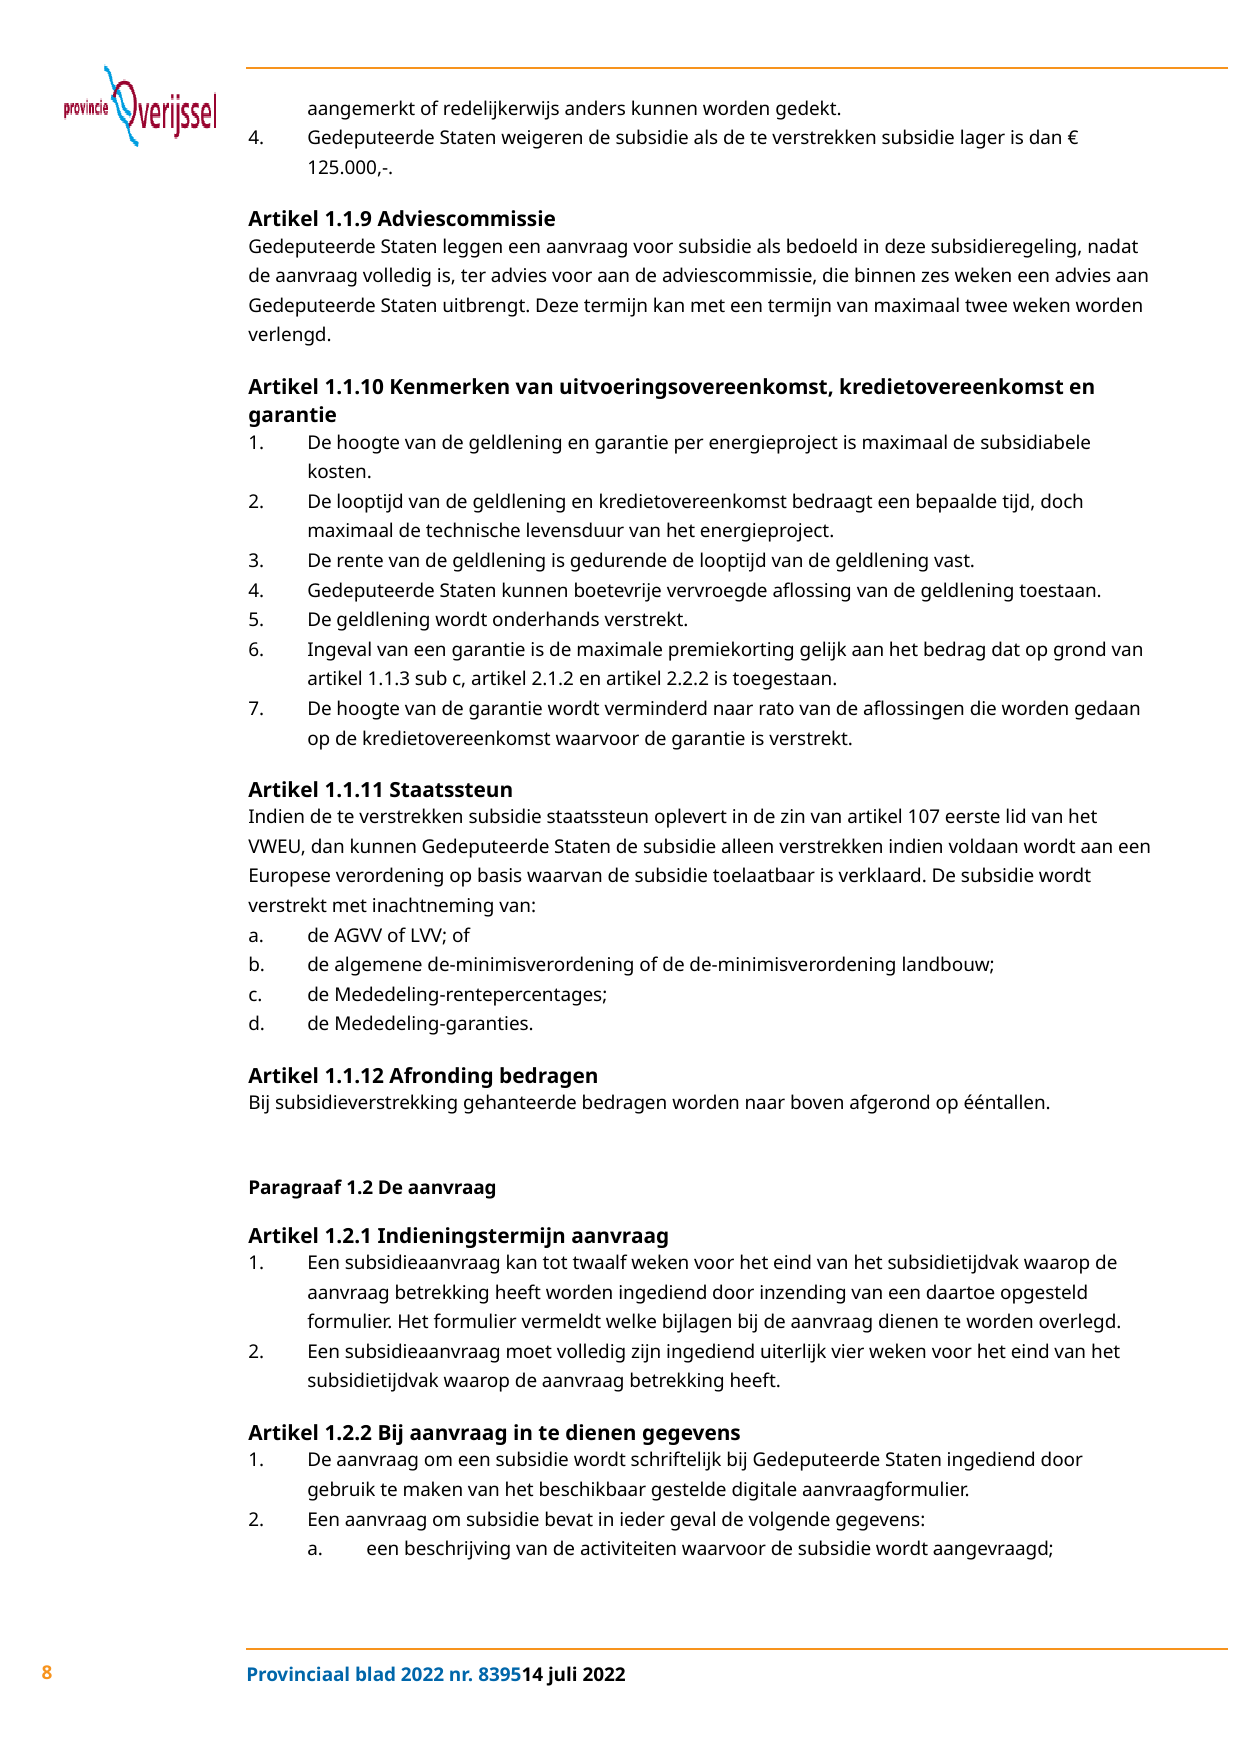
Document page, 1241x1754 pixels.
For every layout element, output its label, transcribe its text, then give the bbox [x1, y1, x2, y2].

list Ingeval van een garantie is de maximale premiekorting gelijk aan het bedrag dat op grond van artikel 1.1.3 sub c, artikel 2.1.2 en artikel 2.2.2 is toegestaan. [248, 636, 1152, 691]
picture [41, 47, 231, 172]
text Artikel 1.2.2 Bij aanvraag in te dienen gegevens [248, 1418, 1152, 1447]
list de algemene de-minimisverordening of de de-minimisverordening landbouw; [248, 951, 1152, 977]
list een beschrijving van de activiteiten waarvoor de subsidie wordt aangevraagd; [307, 1535, 1152, 1561]
text Paragraaf 1.2 De aanvraag [248, 1174, 1152, 1200]
text Artikel 1.1.9 Adviescommissie [248, 204, 1152, 233]
list Een aanvraag om subsidie bevat in ieder geval de volgende gegevens: [248, 1506, 1152, 1531]
list De aanvraag om een subsidie wordt schriftelijk bij Gedeputeerde Staten ingediend door gebruik te maken van het beschikbaar gestelde digitale aanvraagformulier. [248, 1447, 1152, 1502]
list de Mededeling-rentepercentages; [248, 981, 1152, 1007]
text Artikel 1.1.12 Afronding bedragen [248, 1061, 1152, 1089]
list De looptijd van de geldlening en kredietovereenkomst bedraagt een bepaalde tijd, doch maximaal de technische levensduur van het energieproject. [248, 488, 1152, 543]
list de Mededeling-garanties. [248, 1011, 1152, 1036]
text Artikel 1.2.1 Indieningstermijn aanvraag [248, 1221, 1152, 1249]
text Bij subsidieverstrekking gehanteerde bedragen worden naar boven afgerond op ééntallen. [248, 1089, 1152, 1115]
list Gedeputeerde Staten kunnen boetevrije vervroegde aflossing van de geldlening toestaan. [248, 577, 1152, 602]
list De hoogte van de garantie wordt verminderd naar rato van de aflossingen die worden gedaan op de kredietovereenkomst waarvoor de garantie is verstrekt. [248, 695, 1152, 750]
list aangemerkt of redelijkerwijs anders kunnen worden gedekt. [248, 95, 1152, 121]
list Een subsidieaanvraag kan tot twaalf weken voor het eind van het subsidietijdvak waarop de aanvraag betrekking heeft worden ingediend door inzending van een daartoe opgesteld formulier. Het formulier vermeldt welke bijlagen bij de aanvraag dienen te worden overlegd. [248, 1249, 1152, 1334]
list Gedeputeerde Staten weigeren de subsidie als de te verstrekken subsidie lager is dan € 125.000,-. [248, 124, 1152, 180]
list Een subsidieaanvraag moet volledig zijn ingediend uiterlijk vier weken voor het eind van het subsidietijdvak waarop de aanvraag betrekking heeft. [248, 1338, 1152, 1393]
list De rente van de geldlening is gedurende de looptijd van de geldlening vast. [248, 547, 1152, 573]
list de AGVV of LVV; of [248, 922, 1152, 948]
text Gedeputeerde Staten leggen een aanvraag voor subsidie als bedoeld in deze subsidieregeling, nadat de aanvraag volledig is, ter advies voor aan de adviescommissie, die binnen zes weken een advies aan Gedeputeerde Staten uitbrengt. Deze termijn kan met een termijn van maximaal twee weken worden verlengd. [248, 233, 1152, 347]
text Indien de te verstrekken subsidie staatssteun oplevert in de zin van artikel 107 eerste lid van het VWEU, dan kunnen Gedeputeerde Staten de subsidie alleen verstrekken indien voldaan wordt aan een Europese verordening op basis waarvan de subsidie toelaatbaar is verklaard. De subsidie wordt verstrekt met inachtneming van: [248, 803, 1152, 918]
list De geldlening wordt onderhands verstrekt. [248, 606, 1152, 632]
text Artikel 1.1.10 Kenmerken van uitvoeringsovereenkomst, kredietovereenkomst en garantie [248, 372, 1152, 429]
text Artikel 1.1.11 Staatssteun [248, 775, 1152, 803]
list De hoogte van de geldlening en garantie per energieproject is maximaal de subsidiabele kosten. [248, 429, 1152, 484]
